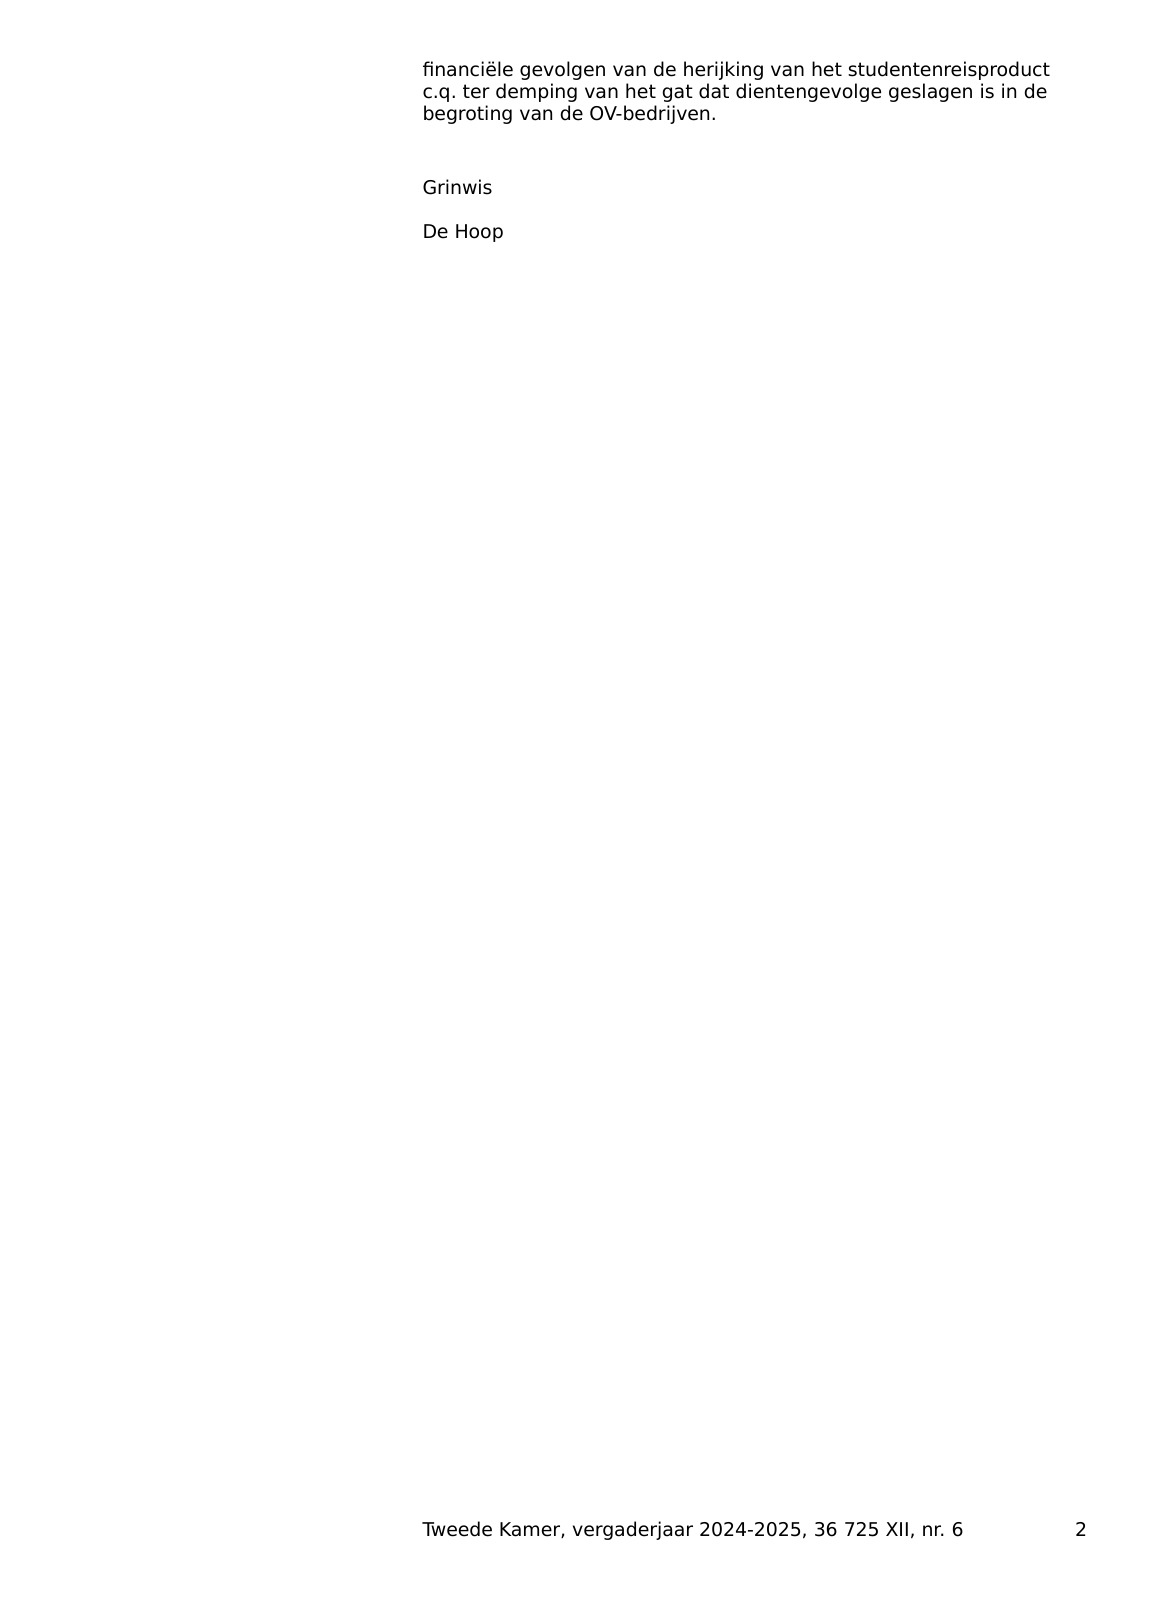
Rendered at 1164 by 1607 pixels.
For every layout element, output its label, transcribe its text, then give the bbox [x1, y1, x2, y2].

text financiële gevolgen van de herijking van het studentenreisproduct c.q. ter demping van het gat dat dientengevolge geslagen is in de begroting van de OV-bedrijven. [422, 59, 1087, 125]
text Grinwis De Hoop [422, 155, 1087, 243]
